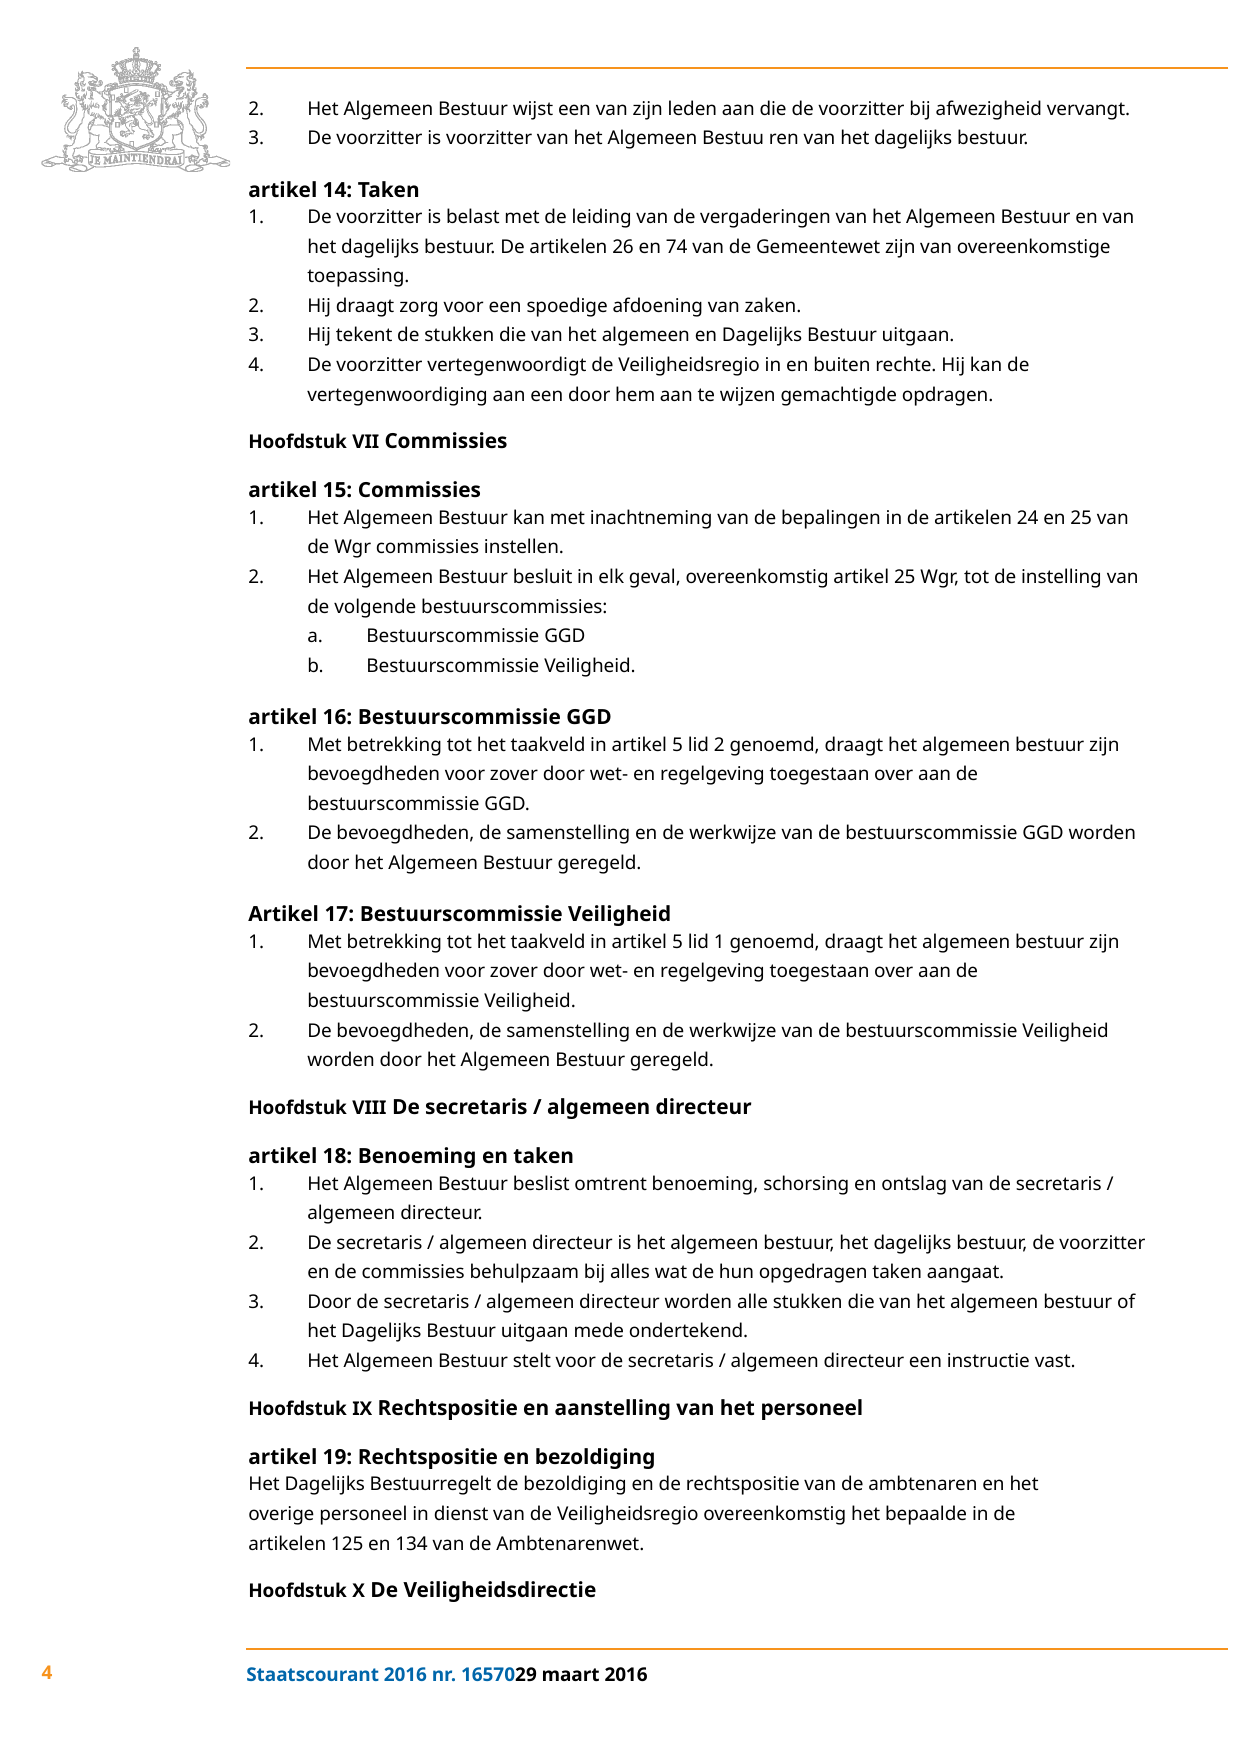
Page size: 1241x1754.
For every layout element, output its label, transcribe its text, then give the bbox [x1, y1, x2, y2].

text Het Dagelijks Bestuurregelt de bezoldiging en de rechtspositie van de ambtenaren en het [248, 1471, 1152, 1496]
list Met betrekking tot het taakveld in artikel 5 lid 1 genoemd, draagt het algemeen bestuur zijn bevoegdheden voor zover door wet- en regelgeving toegestaan over aan de bestuurscommissie Veiligheid. [248, 928, 1152, 1013]
list Het Algemeen Bestuur besluit in elk geval, overeenkomstig artikel 25 Wgr, tot de instelling van de volgende bestuurscommissies: [248, 563, 1152, 618]
text Hoofdstuk VII Commissies [248, 426, 1152, 455]
list De voorzitter is belast met de leiding van de vergaderingen van het Algemeen Bestuur en van het dagelijks bestuur. De artikelen 26 en 74 van de Gemeentewet zijn van overeenkomstige toepassing. [248, 203, 1152, 288]
list Bestuurscommissie Veiligheid. [307, 652, 1152, 678]
list De bevoegdheden, de samenstelling en de werkwijze van de bestuurscommissie Veiligheid worden door het Algemeen Bestuur geregeld. [248, 1017, 1152, 1072]
list Hij tekent de stukken die van het algemeen en Dagelijks Bestuur uitgaan. [248, 322, 1152, 347]
list De bevoegdheden, de samenstelling en de werkwijze van de bestuurscommissie GGD worden door het Algemeen Bestuur geregeld. [248, 819, 1152, 875]
text artikel 14: Taken [248, 175, 1152, 203]
text artikel 19: Rechtspositie en bezoldiging [248, 1442, 1152, 1471]
list Het Algemeen Bestuur beslist omtrent benoeming, schorsing en ontslag van de secretaris / algemeen directeur. [248, 1170, 1152, 1225]
text Artikel 17: Bestuurscommissie Veiligheid [248, 899, 1152, 928]
list De voorzitter vertegenwoordigt de Veiligheidsregio in en buiten rechte. Hij kan de vertegenwoordiging aan een door hem aan te wijzen gemachtigde opdragen. [248, 351, 1152, 406]
text artikel 15: Commissies [248, 476, 1152, 504]
list Hij draagt zorg voor een spoedige afdoening van zaken. [248, 292, 1152, 318]
text Hoofdstuk X De Veiligheidsdirectie [248, 1575, 1152, 1604]
list Het Algemeen Bestuur kan met inachtneming van de bepalingen in de artikelen 24 en 25 van de Wgr commissies instellen. [248, 504, 1152, 559]
list Het Algemeen Bestuur stelt voor de secretaris / algemeen directeur een instructie vast. [248, 1347, 1152, 1373]
text artikel 16: Bestuurscommissie GGD [248, 702, 1152, 731]
list De voorzitter is voorzitter van het Algemeen Bestuu ren van het dagelijks bestuur. [248, 124, 1152, 150]
text artikel 18: Benoeming en taken [248, 1141, 1152, 1170]
text overige personeel in dienst van de Veiligheidsregio overeenkomstig het bepaalde in de [248, 1500, 1152, 1526]
text artikelen 125 en 134 van de Ambtenarenwet. [248, 1530, 1152, 1555]
text Hoofdstuk IX Rechtspositie en aanstelling van het personeel [248, 1393, 1152, 1421]
text Hoofdstuk VIII De secretaris / algemeen directeur [248, 1092, 1152, 1120]
list Door de secretaris / algemeen directeur worden alle stukken die van het algemeen bestuur of het Dagelijks Bestuur uitgaan mede ondertekend. [248, 1288, 1152, 1343]
list Het Algemeen Bestuur wijst een van zijn leden aan die de voorzitter bij afwezigheid vervangt. [248, 95, 1152, 121]
list De secretaris / algemeen directeur is het algemeen bestuur, het dagelijks bestuur, de voorzitter en de commissies behulpzaam bij alles wat de hun opgedragen taken aangaat. [248, 1229, 1152, 1284]
picture [41, 47, 231, 172]
list Met betrekking tot het taakveld in artikel 5 lid 2 genoemd, draagt het algemeen bestuur zijn bevoegdheden voor zover door wet- en regelgeving toegestaan over aan de bestuurscommissie GGD. [248, 731, 1152, 816]
list Bestuurscommissie GGD [307, 622, 1152, 648]
